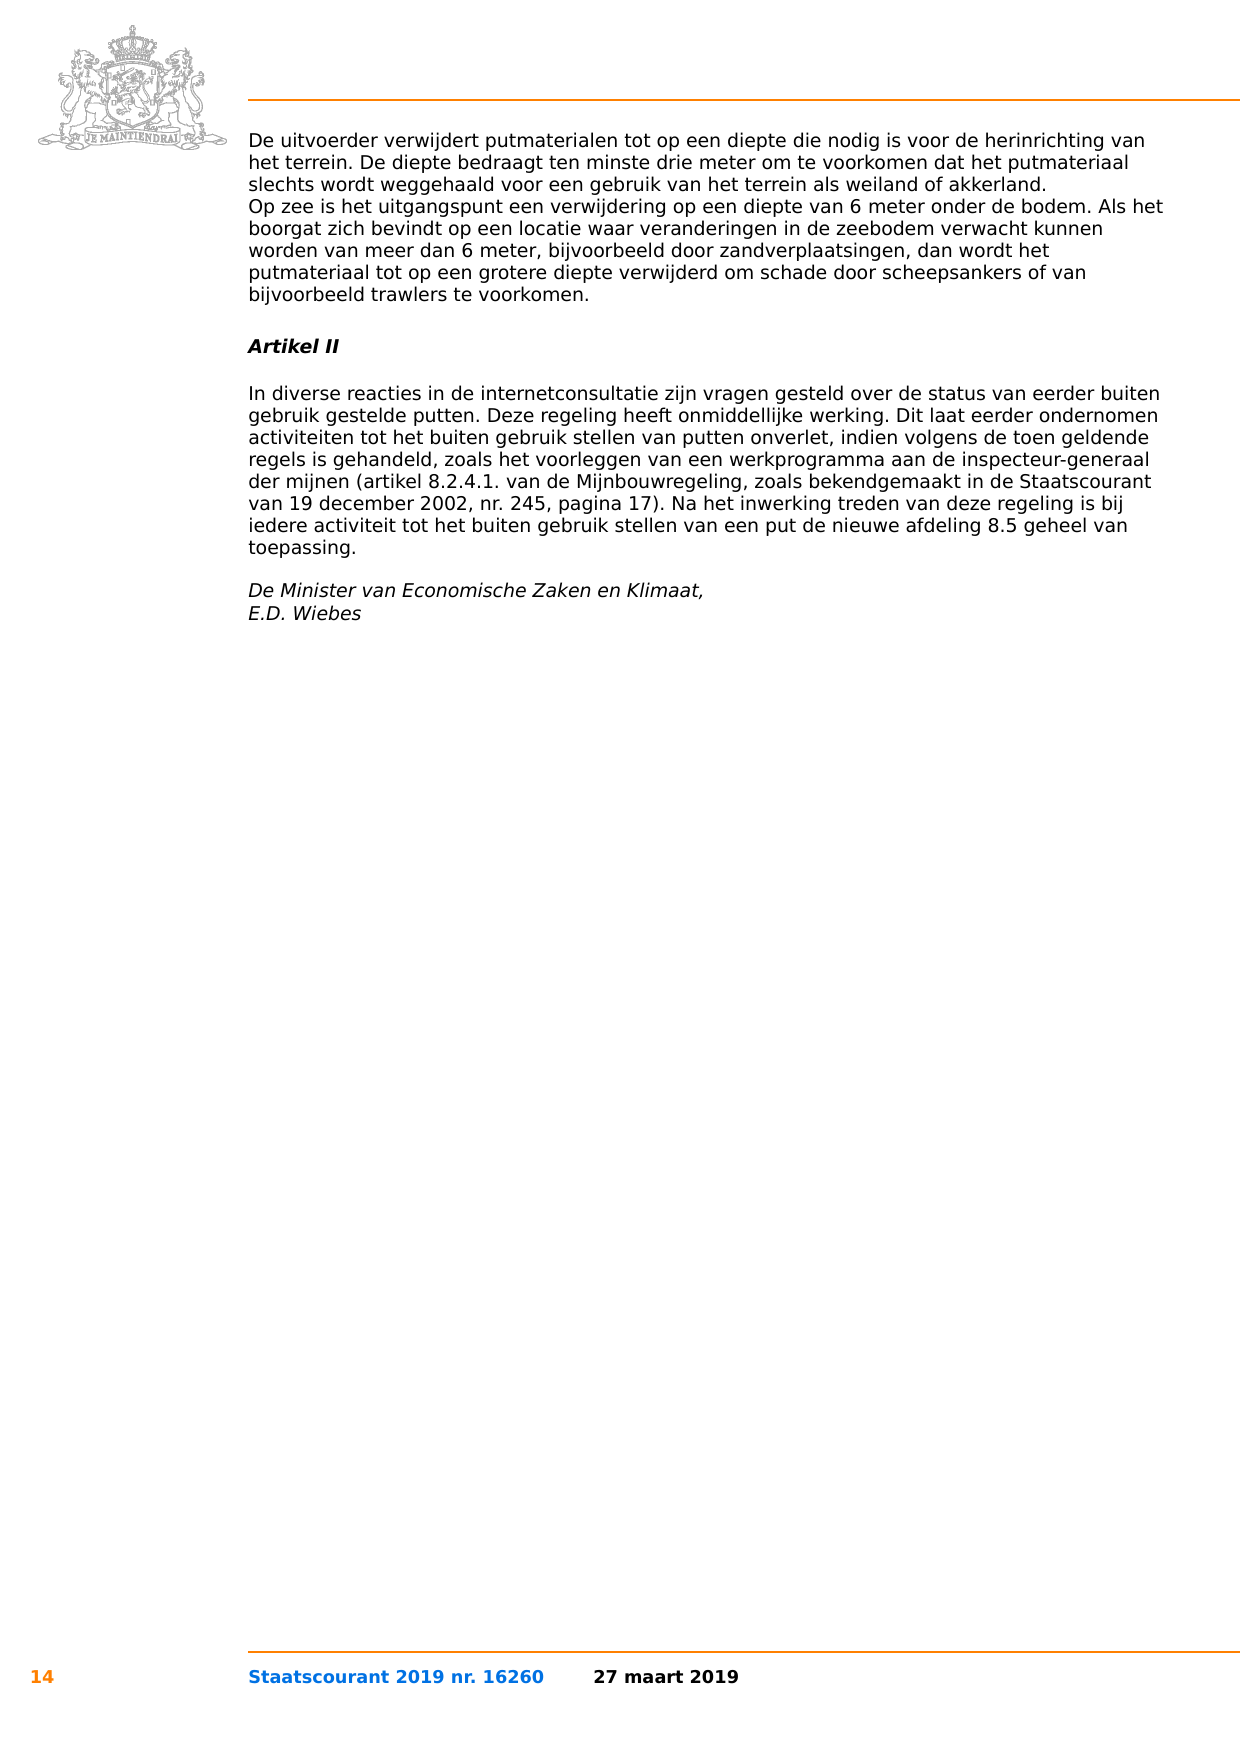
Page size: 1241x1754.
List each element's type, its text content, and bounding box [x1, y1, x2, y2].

picture [38, 25, 227, 150]
text In diverse reacties in de internetconsultatie zijn vragen gesteld over de status van eerder buiten gebruik gestelde putten. Deze regeling heeft onmiddellijke werking. Dit laat eerder ondernomen activiteiten tot het buiten gebruik stellen van putten onverlet, indien volgens de toen geldende regels is gehandeld, zoals het voorleggen van een werkprogramma aan de inspecteur-generaal der mijnen (artikel 8.2.4.1. van de Mijnbouwregeling, zoals bekendgemaakt in de Staatscourant van 19 december 2002, nr. 245, pagina 17). Na het inwerking treden van deze regeling is bij iedere activiteit tot het buiten gebruik stellen van een put de nieuwe afdeling 8.5 geheel van toepassing. [248, 383, 1163, 558]
subtitle Artikel II [248, 336, 1163, 358]
text De uitvoerder verwijdert putmaterialen tot op een diepte die nodig is voor de herinrichting van het terrein. De diepte bedraagt ten minste drie meter om te voorkomen dat het putmateriaal slechts wordt weggehaald voor een gebruik van het terrein als weiland of akkerland. [248, 130, 1163, 196]
text De Minister van Economische Zaken en Klimaat, E.D. Wiebes [248, 580, 1163, 624]
text Op zee is het uitgangspunt een verwijdering op een diepte van 6 meter onder de bodem. Als het boorgat zich bevindt op een locatie waar veranderingen in de zeebodem verwacht kunnen worden van meer dan 6 meter, bijvoorbeeld door zandverplaatsingen, dan wordt het putmateriaal tot op een grotere diepte verwijderd om schade door scheepsankers of van bijvoorbeeld trawlers te voorkomen. [248, 196, 1163, 306]
